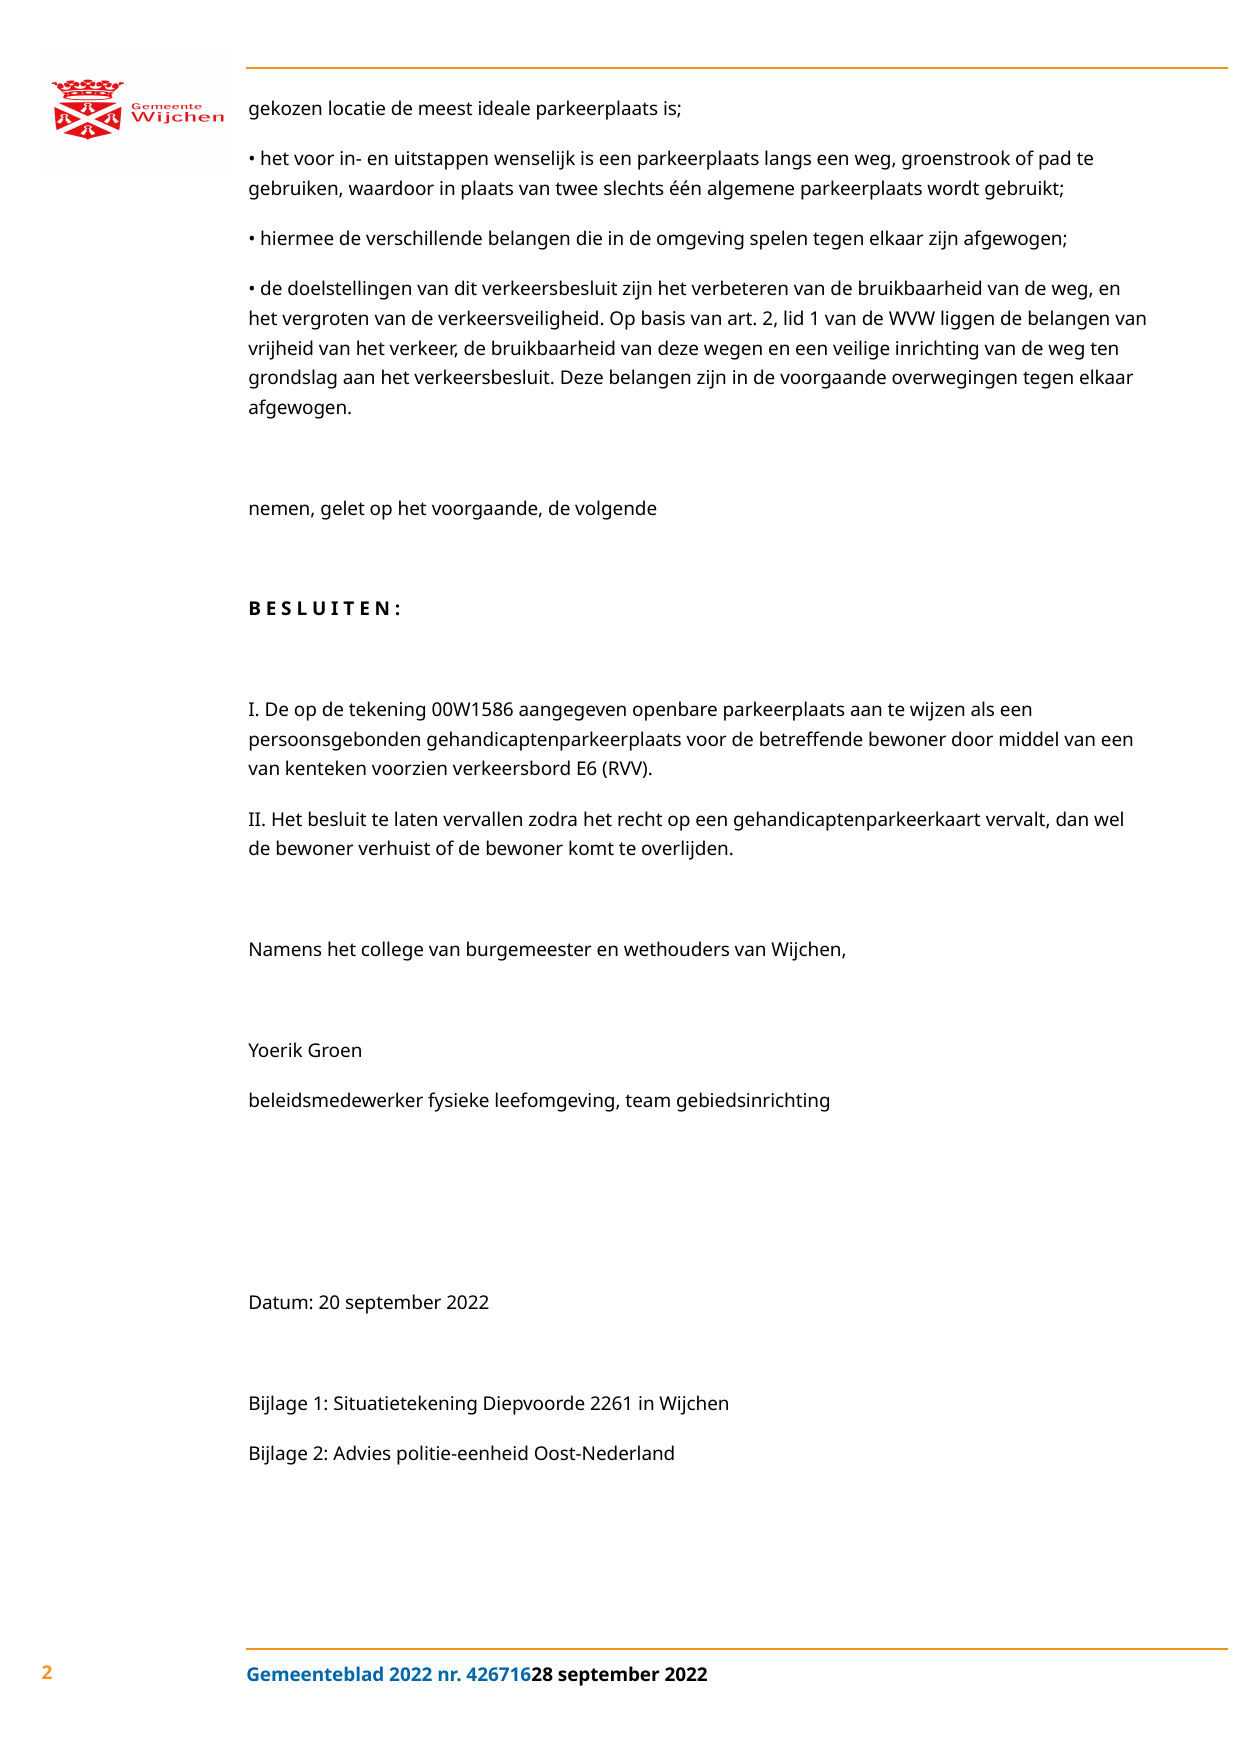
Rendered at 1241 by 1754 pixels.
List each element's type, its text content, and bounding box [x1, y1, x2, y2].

text Namens het college van burgemeester en wethouders van Wijchen, [248, 936, 1152, 962]
text • hiermee de verschillende belangen die in de omgeving spelen tegen elkaar zijn afgewogen; [248, 225, 1152, 251]
text I. De op de tekening 00W1586 aangegeven openbare parkeerplaats aan te wijzen als een persoonsgebonden gehandicaptenparkeerplaats voor de betreffende bewoner door middel van een van kenteken voorzien verkeersbord E6 (RVV). [248, 696, 1152, 781]
text • de doelstellingen van dit verkeersbesluit zijn het verbeteren van de bruikbaarheid van de weg, en het vergroten van de verkeersveiligheid. Op basis van art. 2, lid 1 van de WVW liggen de belangen van vrijheid van het verkeer, de bruikbaarheid van deze wegen en een veilige inrichting van de weg ten grondslag aan het verkeersbesluit. Deze belangen zijn in de voorgaande overwegingen tegen elkaar afgewogen. [248, 276, 1152, 420]
text Bijlage 2: Advies politie-eenheid Oost-Nederland [248, 1441, 1152, 1466]
picture [41, 47, 231, 172]
text Bijlage 1: Situatietekening Diepvoorde 2261 in Wijchen [248, 1390, 1152, 1416]
text gekozen locatie de meest ideale parkeerplaats is; [248, 95, 1152, 121]
text nemen, gelet op het voorgaande, de volgende [248, 495, 1152, 521]
text beleidsmedewerker fysieke leefomgeving, team gebiedsinrichting [248, 1088, 1152, 1113]
text • het voor in- en uitstappen wenselijk is een parkeerplaats langs een weg, groenstrook of pad te gebruiken, waardoor in plaats van twee slechts één algemene parkeerplaats wordt gebruikt; [248, 145, 1152, 201]
text II. Het besluit te laten vervallen zodra het recht op een gehandicaptenparkeerkaart vervalt, dan wel de bewoner verhuist of de bewoner komt te overlijden. [248, 806, 1152, 861]
text Datum: 20 september 2022 [248, 1289, 1152, 1315]
text Yoerik Groen [248, 1037, 1152, 1063]
text B E S L U I T E N : [248, 596, 1152, 621]
